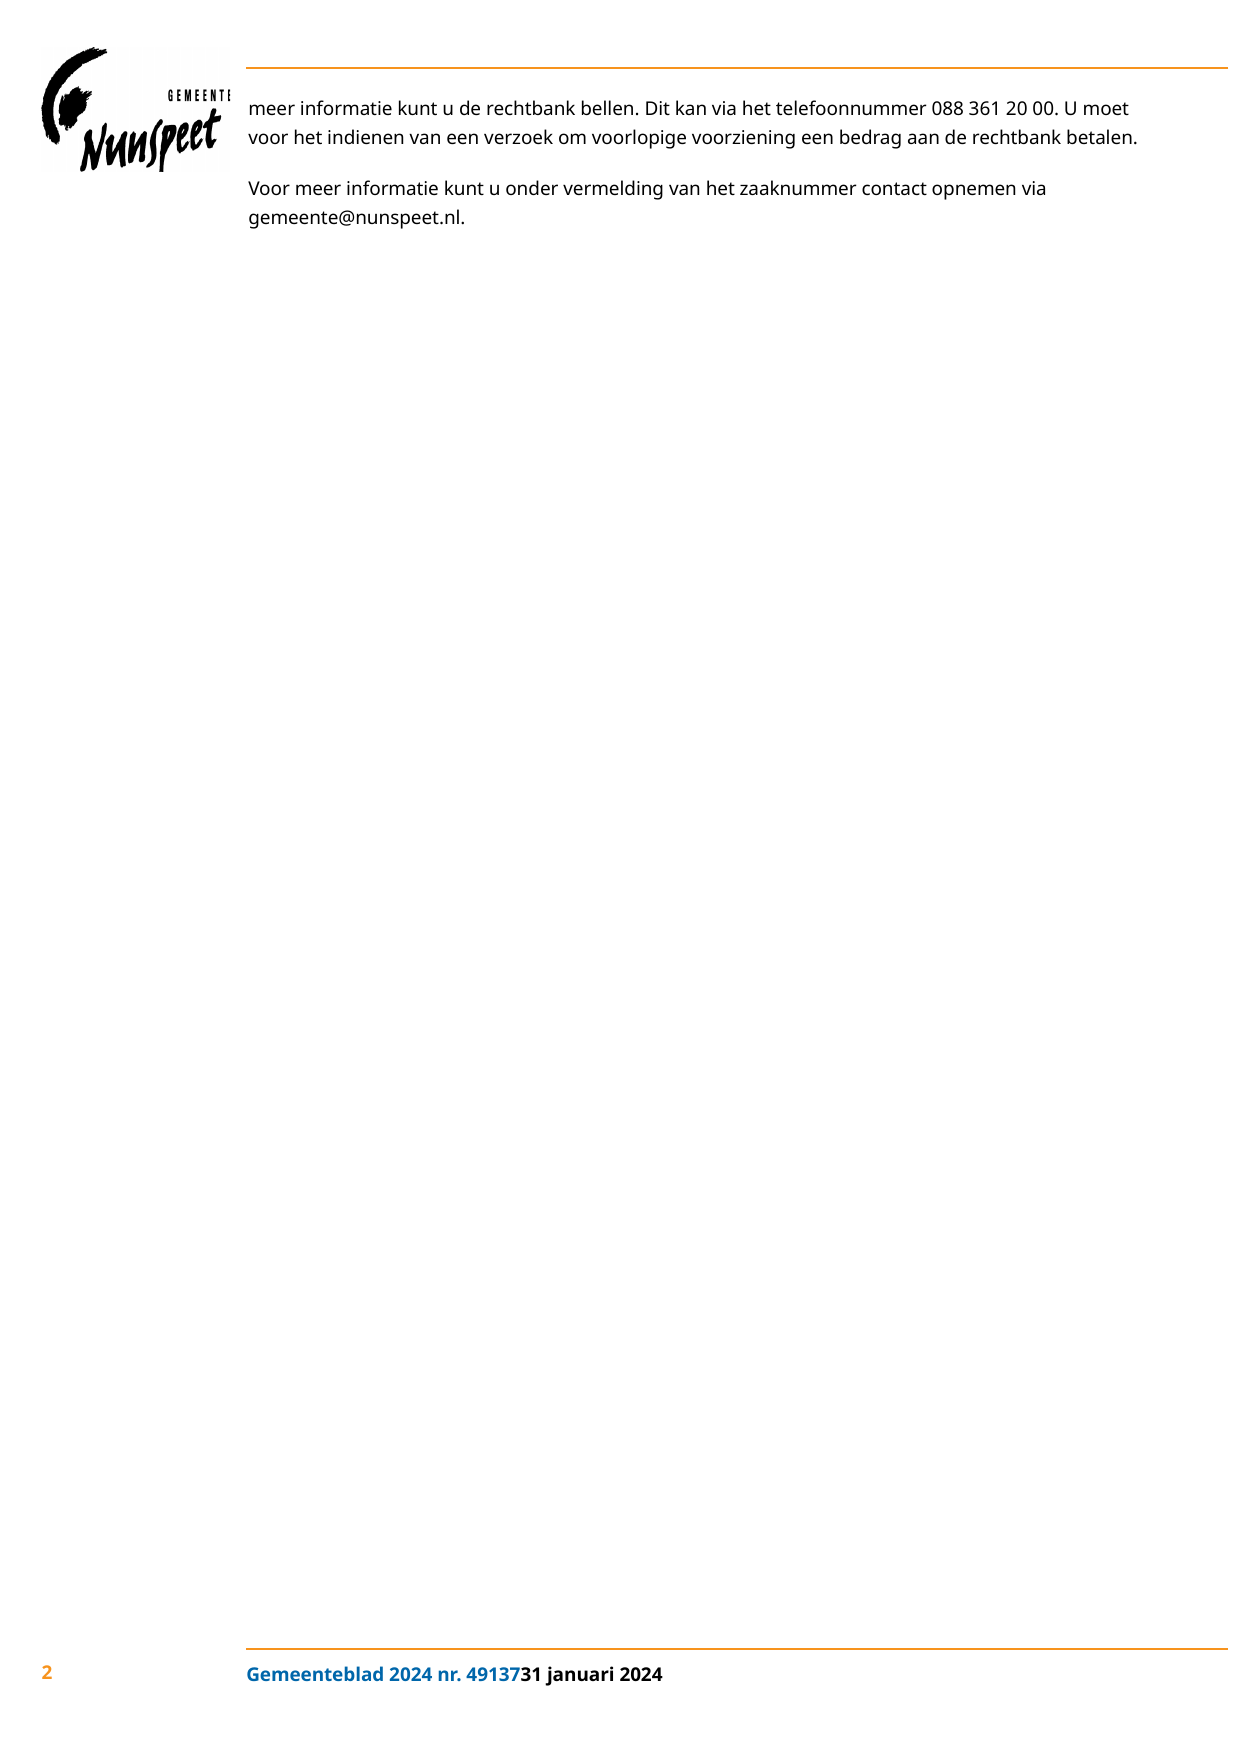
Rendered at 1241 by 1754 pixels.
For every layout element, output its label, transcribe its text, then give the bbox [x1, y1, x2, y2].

text meer informatie kunt u de rechtbank bellen. Dit kan via het telefoonnummer 088 361 20 00. U moet voor het indienen van een verzoek om voorlopige voorziening een bedrag aan de rechtbank betalen. [248, 95, 1152, 150]
text Voor meer informatie kunt u onder vermelding van het zaaknummer contact opnemen via gemeente@nunspeet.nl. [248, 175, 1152, 230]
picture [41, 47, 231, 172]
